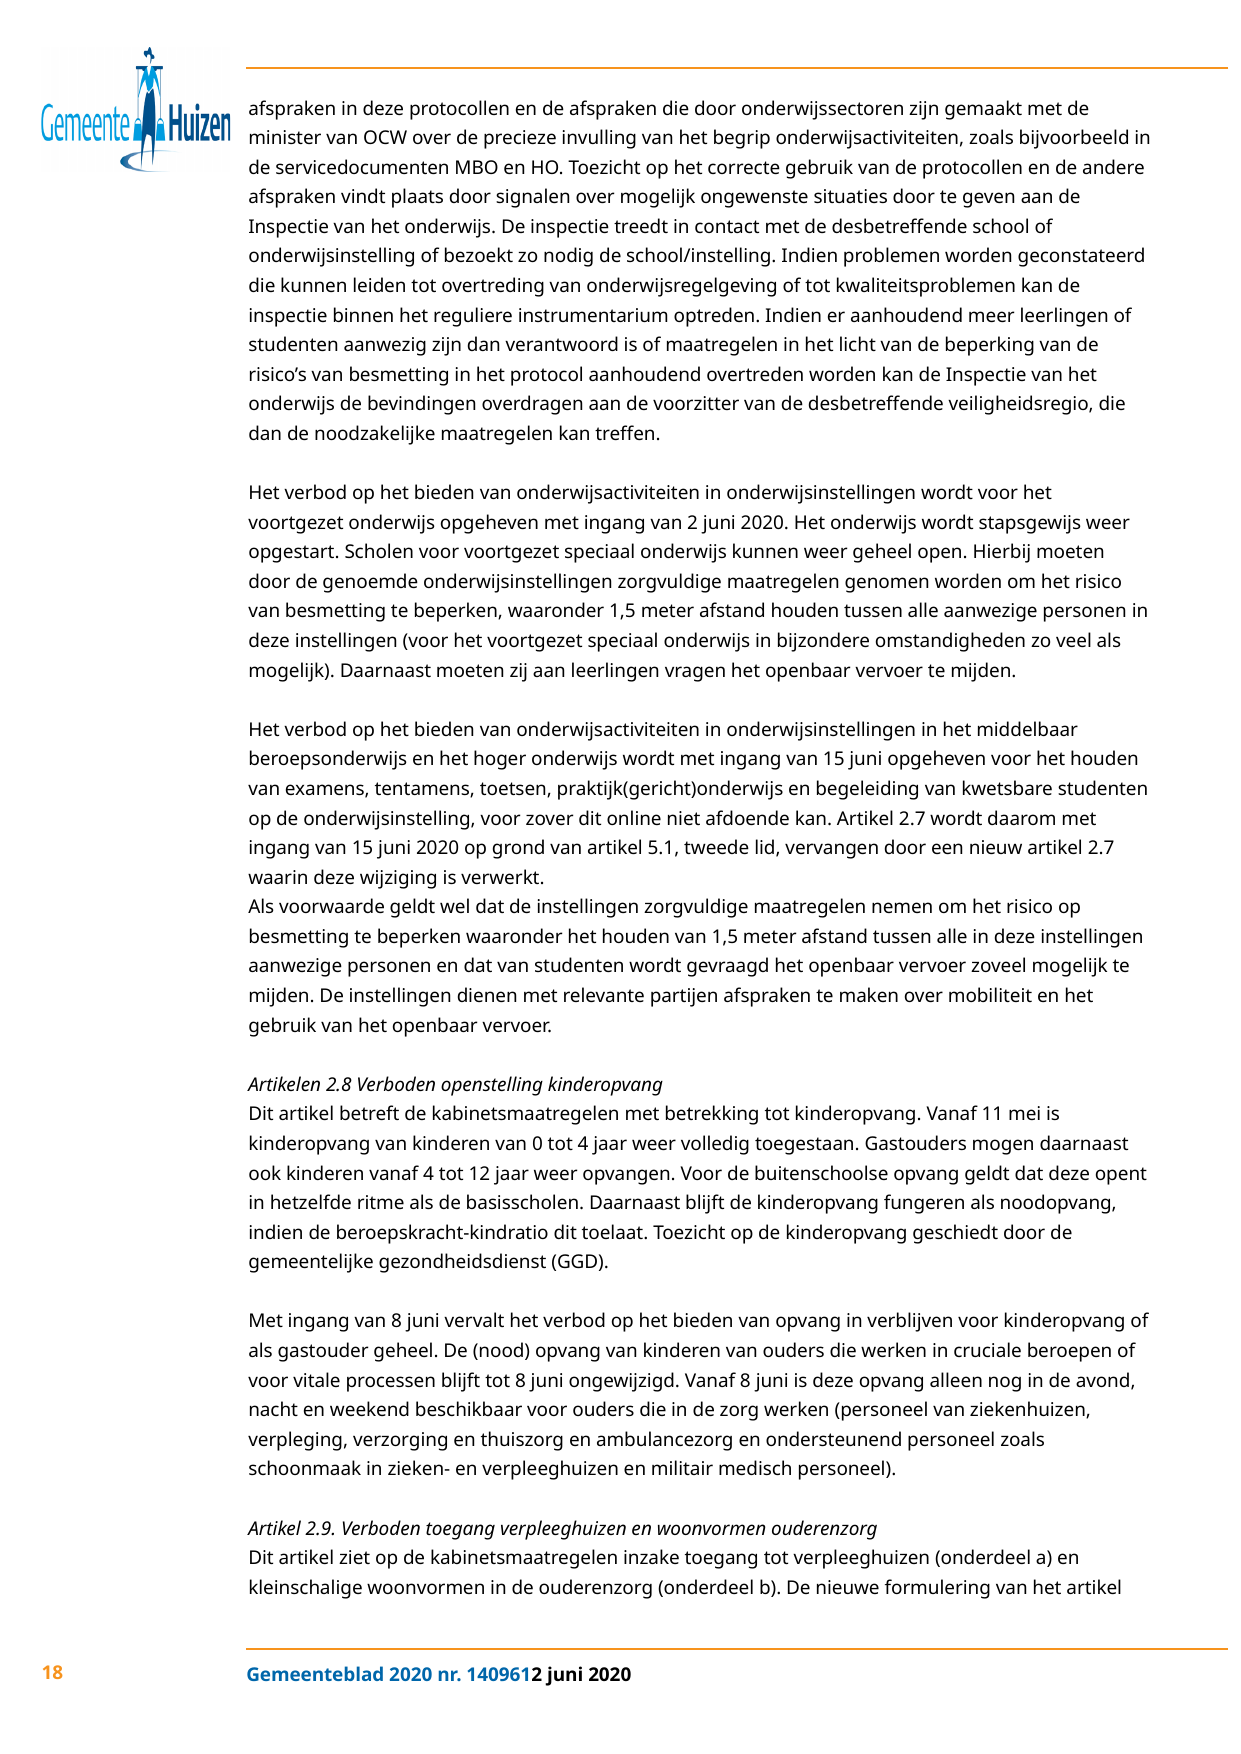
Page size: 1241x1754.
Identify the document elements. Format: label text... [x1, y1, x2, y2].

text Het verbod op het bieden van onderwijsactiviteiten in onderwijsinstellingen wordt voor het voortgezet onderwijs opgeheven met ingang van 2 juni 2020. Het onderwijs wordt stapsgewijs weer opgestart. Scholen voor voortgezet speciaal onderwijs kunnen weer geheel open. Hierbij moeten door de genoemde onderwijsinstellingen zorgvuldige maatregelen genomen worden om het risico van besmetting te beperken, waaronder 1,5 meter afstand houden tussen alle aanwezige personen in deze instellingen (voor het voortgezet speciaal onderwijs in bijzondere omstandigheden zo veel als mogelijk). Daarnaast moeten zij aan leerlingen vragen het openbaar vervoer te mijden. [248, 479, 1152, 683]
text Dit artikel ziet op de kabinetsmaatregelen inzake toegang tot verpleeghuizen (onderdeel a) en kleinschalige woonvormen in de ouderenzorg (onderdeel b). De nieuwe formulering van het artikel [248, 1544, 1152, 1600]
text Met ingang van 8 juni vervalt het verbod op het bieden van opvang in verblijven voor kinderopvang of als gastouder geheel. De (nood) opvang van kinderen van ouders die werken in cruciale beroepen of voor vitale processen blijft tot 8 juni ongewijzigd. Vanaf 8 juni is deze opvang alleen nog in de avond, nacht en weekend beschikbaar voor ouders die in de zorg werken (personeel van ziekenhuizen, verpleging, verzorging en thuiszorg en ambulancezorg en ondersteunend personeel zoals schoonmaak in zieken- en verpleeghuizen en militair medisch personeel). [248, 1308, 1152, 1481]
text afspraken in deze protocollen en de afspraken die door onderwijssectoren zijn gemaakt met de minister van OCW over de precieze invulling van het begrip onderwijsactiviteiten, zoals bijvoorbeeld in de servicedocumenten MBO en HO. Toezicht op het correcte gebruik van de protocollen en de andere afspraken vindt plaats door signalen over mogelijk ongewenste situaties door te geven aan de Inspectie van het onderwijs. De inspectie treedt in contact met de desbetreffende school of onderwijsinstelling of bezoekt zo nodig de school/instelling. Indien problemen worden geconstateerd die kunnen leiden tot overtreding van onderwijsregelgeving of tot kwaliteitsproblemen kan de inspectie binnen het reguliere instrumentarium optreden. Indien er aanhoudend meer leerlingen of studenten aanwezig zijn dan verantwoord is of maatregelen in het licht van de beperking van de risico’s van besmetting in het protocol aanhoudend overtreden worden kan de Inspectie van het onderwijs de bevindingen overdragen aan de voorzitter van de desbetreffende veiligheidsregio, die dan de noodzakelijke maatregelen kan treffen. [248, 95, 1152, 446]
text Artikel 2.9. Verboden toegang verpleeghuizen en woonvormen ouderenzorg [248, 1515, 1152, 1541]
text Het verbod op het bieden van onderwijsactiviteiten in onderwijsinstellingen in het middelbaar beroepsonderwijs en het hoger onderwijs wordt met ingang van 15 juni opgeheven voor het houden van examens, tentamens, toetsen, praktijk(gericht)onderwijs en begeleiding van kwetsbare studenten op de onderwijsinstelling, voor zover dit online niet afdoende kan. Artikel 2.7 wordt daarom met ingang van 15 juni 2020 op grond van artikel 5.1, tweede lid, vervangen door een nieuw artikel 2.7 waarin deze wijziging is verwerkt. [248, 716, 1152, 890]
picture [41, 47, 231, 172]
text Artikelen 2.8 Verboden openstelling kinderopvang [248, 1071, 1152, 1097]
text Als voorwaarde geldt wel dat de instellingen zorgvuldige maatregelen nemen om het risico op besmetting te beperken waaronder het houden van 1,5 meter afstand tussen alle in deze instellingen aanwezige personen en dat van studenten wordt gevraagd het openbaar vervoer zoveel mogelijk te mijden. De instellingen dienen met relevante partijen afspraken te maken over mobiliteit en het gebruik van het openbaar vervoer. [248, 893, 1152, 1038]
text Dit artikel betreft de kabinetsmaatregelen met betrekking tot kinderopvang. Vanaf 11 mei is kinderopvang van kinderen van 0 tot 4 jaar weer volledig toegestaan. Gastouders mogen daarnaast ook kinderen vanaf 4 tot 12 jaar weer opvangen. Voor de buitenschoolse opvang geldt dat deze opent in hetzelfde ritme als de basisscholen. Daarnaast blijft de kinderopvang fungeren als noodopvang, indien de beroepskracht-kindratio dit toelaat. Toezicht op de kinderopvang geschiedt door de gemeentelijke gezondheidsdienst (GGD). [248, 1101, 1152, 1274]
